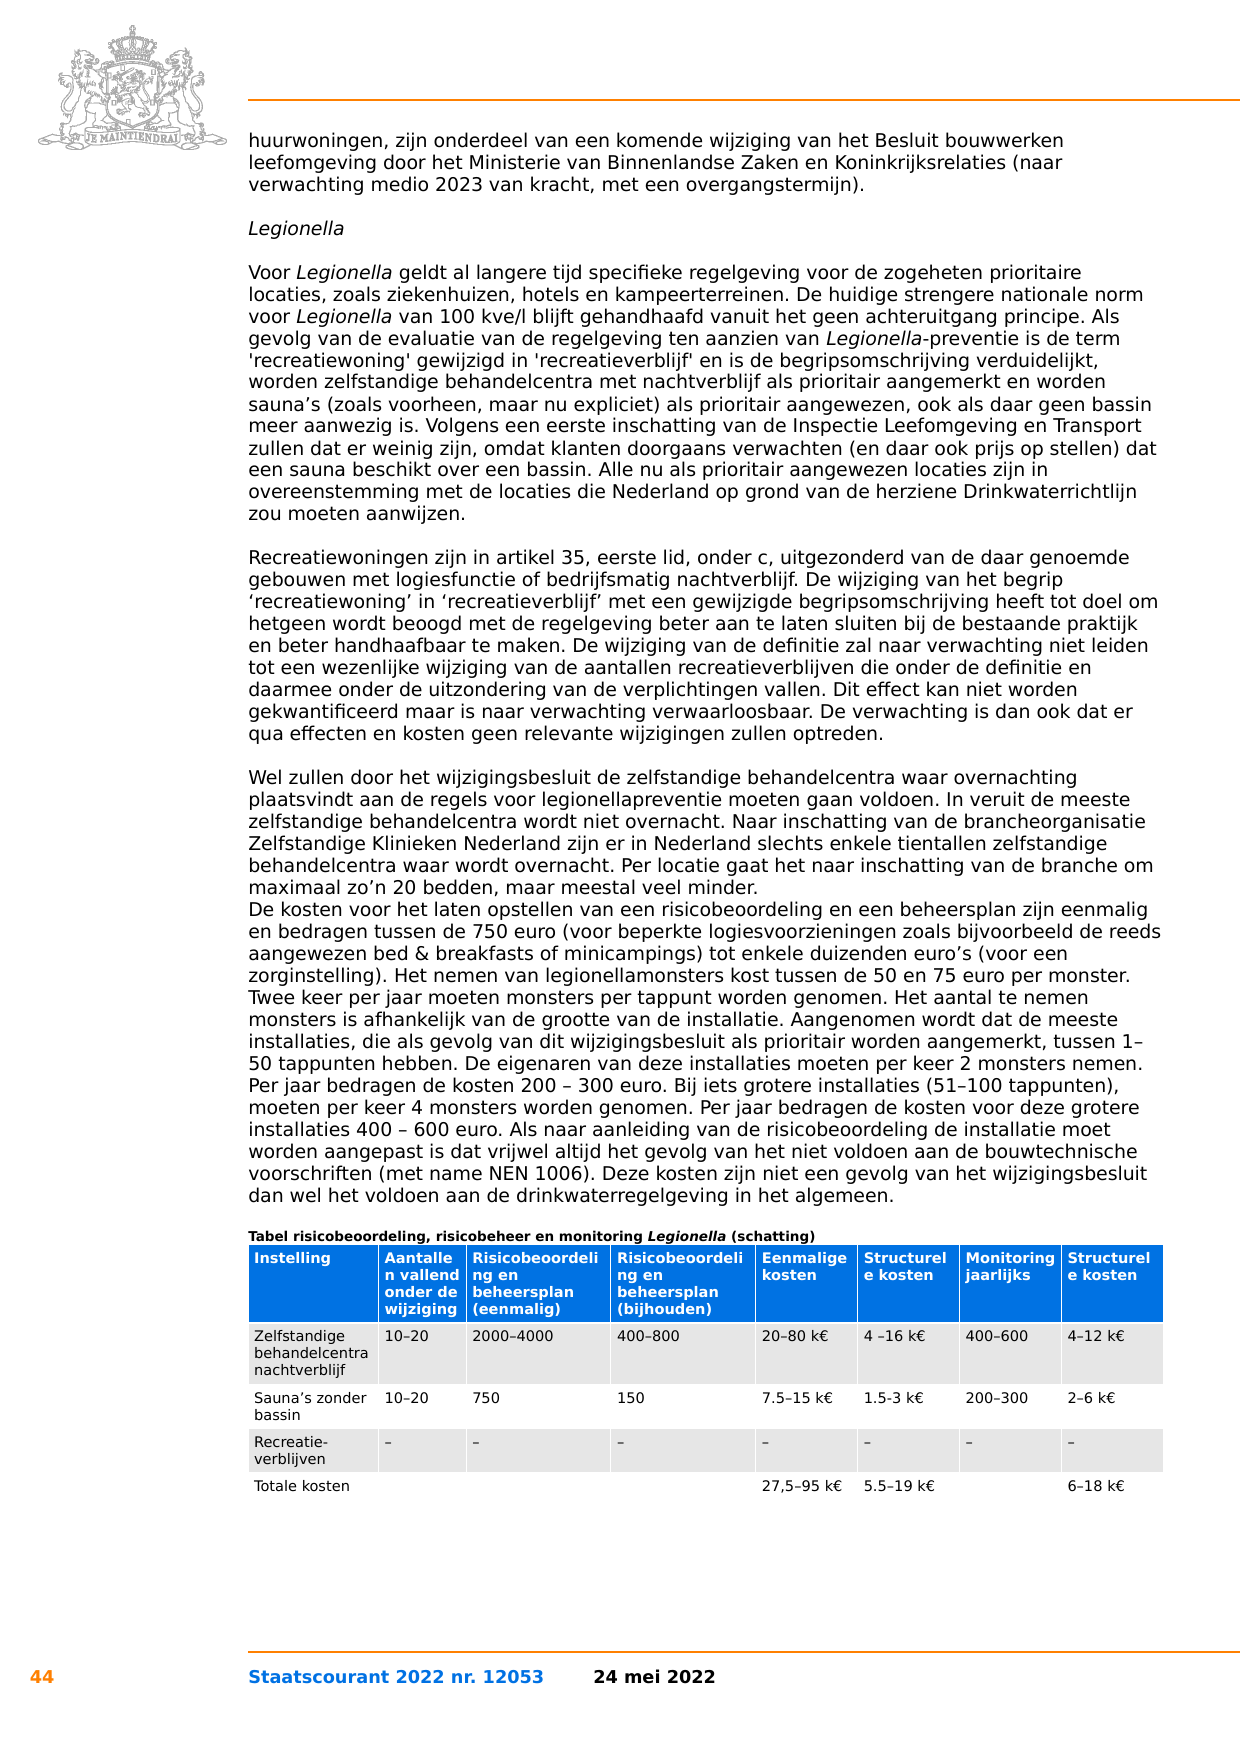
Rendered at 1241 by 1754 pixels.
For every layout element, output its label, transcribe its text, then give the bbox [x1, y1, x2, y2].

table_cell 10–20 [379, 1324, 466, 1384]
table_cell Totale kosten [249, 1474, 378, 1500]
table_cell [467, 1474, 610, 1500]
table_cell 4 –16 k€ [858, 1324, 959, 1384]
text Voor Legionella geldt al langere tijd specifieke regelgeving voor de zogeheten prioritaire locaties, zoals ziekenhuizen, hotels en kampeerterreinen. De huidige strengere nationale norm voor Legionella van 100 kve/l blijft gehandhaafd vanuit het geen achteruitgang principe. Als gevolg van de evaluatie van de regelgeving ten aanzien van Legionella-preventie is de term 'recreatiewoning' gewijzigd in 'recreatieverblijf' en is de begripsomschrijving verduidelijkt, worden zelfstandige behandelcentra met nachtverblijf als prioritair aangemerkt en worden sauna’s (zoals voorheen, maar nu expliciet) als prioritair aangewezen, ook als daar geen bassin meer aanwezig is. Volgens een eerste inschatting van de Inspectie Leefomgeving en Transport zullen dat er weinig zijn, omdat klanten doorgaans verwachten (en daar ook prijs op stellen) dat een sauna beschikt over een bassin. Alle nu als prioritair aangewezen locaties zijn in overeenstemming met de locaties die Nederland op grond van de herziene Drinkwaterrichtlijn zou moeten aanwijzen. [248, 262, 1163, 525]
table_cell 2–6 k€ [1062, 1385, 1163, 1428]
table_cell 1.5-3 k€ [858, 1385, 959, 1428]
text Recreatiewoningen zijn in artikel 35, eerste lid, onder c, uitgezonderd van de daar genoemde gebouwen met logiesfunctie of bedrijfsmatig nachtverblijf. De wijziging van het begrip ‘recreatiewoning’ in ‘recreatieverblijf’ met een gewijzigde begripsomschrijving heeft tot doel om hetgeen wordt beoogd met de regelgeving beter aan te laten sluiten bij de bestaande praktijk en beter handhaafbaar te maken. De wijziging van de definitie zal naar verwachting niet leiden tot een wezenlijke wijziging van de aantallen recreatieverblijven die onder de definitie en daarmee onder de uitzondering van de verplichtingen vallen. Dit effect kan niet worden gekwantificeerd maar is naar verwachting verwaarloosbaar. De verwachting is dan ook dat er qua effecten en kosten geen relevante wijzigingen zullen optreden. [248, 547, 1163, 745]
table_cell Risicobeoordeling en beheersplan (eenmalig) [467, 1245, 610, 1322]
table_cell Risicobeoordeling en beheersplan (bijhouden) [611, 1245, 755, 1322]
table_cell [379, 1474, 466, 1500]
table_cell [960, 1474, 1061, 1500]
table_cell 750 [467, 1385, 610, 1428]
table_cell Zelfstandige behandelcentra nachtverblijf [249, 1324, 378, 1384]
table_cell [611, 1474, 755, 1500]
table_cell 400–600 [960, 1324, 1061, 1384]
table_cell Aantallen vallend onder de wijziging [379, 1245, 466, 1322]
table_cell – [1062, 1429, 1163, 1472]
table_cell 2000–4000 [467, 1324, 610, 1384]
table_cell 200–300 [960, 1385, 1061, 1428]
table_cell Eenmalige kosten [756, 1245, 857, 1322]
table_cell – [756, 1429, 857, 1472]
table_cell Structurele kosten [1062, 1245, 1163, 1322]
table_cell Instelling [249, 1245, 378, 1322]
table_cell Recreatie-verblijven [249, 1429, 378, 1472]
picture [38, 25, 227, 150]
table_cell 27,5–95 k€ [756, 1474, 857, 1500]
table_header Tabel risicobeoordeling, risicobeheer en monitoring Legionella (schatting) [248, 1228, 1163, 1244]
table_cell – [858, 1429, 959, 1472]
table_cell 400–800 [611, 1324, 755, 1384]
table_cell 7.5–15 k€ [756, 1385, 857, 1428]
table_cell 5.5–19 k€ [858, 1474, 959, 1500]
table_cell – [467, 1429, 610, 1472]
table_cell 10–20 [379, 1385, 466, 1428]
text Wel zullen door het wijzigingsbesluit de zelfstandige behandelcentra waar overnachting plaatsvindt aan de regels voor legionellapreventie moeten gaan voldoen. In veruit de meeste zelfstandige behandelcentra wordt niet overnacht. Naar inschatting van de brancheorganisatie Zelfstandige Klinieken Nederland zijn er in Nederland slechts enkele tientallen zelfstandige behandelcentra waar wordt overnacht. Per locatie gaat het naar inschatting van de branche om maximaal zo’n 20 bedden, maar meestal veel minder. [248, 767, 1163, 899]
table_cell 6–18 k€ [1062, 1474, 1163, 1500]
table_cell Structurele kosten [858, 1245, 959, 1322]
table_cell – [379, 1429, 466, 1472]
table_cell – [611, 1429, 755, 1472]
text huurwoningen, zijn onderdeel van een komende wijziging van het Besluit bouwwerken leefomgeving door het Ministerie van Binnenlandse Zaken en Koninkrijksrelaties (naar verwachting medio 2023 van kracht, met een overgangstermijn). [248, 130, 1163, 196]
subtitle Legionella [248, 218, 1163, 240]
text De kosten voor het laten opstellen van een risicobeoordeling en een beheersplan zijn eenmalig en bedragen tussen de 750 euro (voor beperkte logiesvoorzieningen zoals bijvoorbeeld de reeds aangewezen bed & breakfasts of minicampings) tot enkele duizenden euro’s (voor een zorginstelling). Het nemen van legionellamonsters kost tussen de 50 en 75 euro per monster. Twee keer per jaar moeten monsters per tappunt worden genomen. Het aantal te nemen monsters is afhankelijk van de grootte van de installatie. Aangenomen wordt dat de meeste installaties, die als gevolg van dit wijzigingsbesluit als prioritair worden aangemerkt, tussen 1–50 tappunten hebben. De eigenaren van deze installaties moeten per keer 2 monsters nemen. Per jaar bedragen de kosten 200 – 300 euro. Bij iets grotere installaties (51–100 tappunten), moeten per keer 4 monsters worden genomen. Per jaar bedragen de kosten voor deze grotere installaties 400 – 600 euro. Als naar aanleiding van de risicobeoordeling de installatie moet worden aangepast is dat vrijwel altijd het gevolg van het niet voldoen aan de bouwtechnische voorschriften (met name NEN 1006). Deze kosten zijn niet een gevolg van het wijzigingsbesluit dan wel het voldoen aan de drinkwaterregelgeving in het algemeen. [248, 899, 1163, 1206]
table_cell Monitoring jaarlijks [960, 1245, 1061, 1322]
table_cell Sauna’s zonder bassin [249, 1385, 378, 1428]
table_cell – [960, 1429, 1061, 1472]
table_cell 4–12 k€ [1062, 1324, 1163, 1384]
table_cell 150 [611, 1385, 755, 1428]
table_cell 20–80 k€ [756, 1324, 857, 1384]
